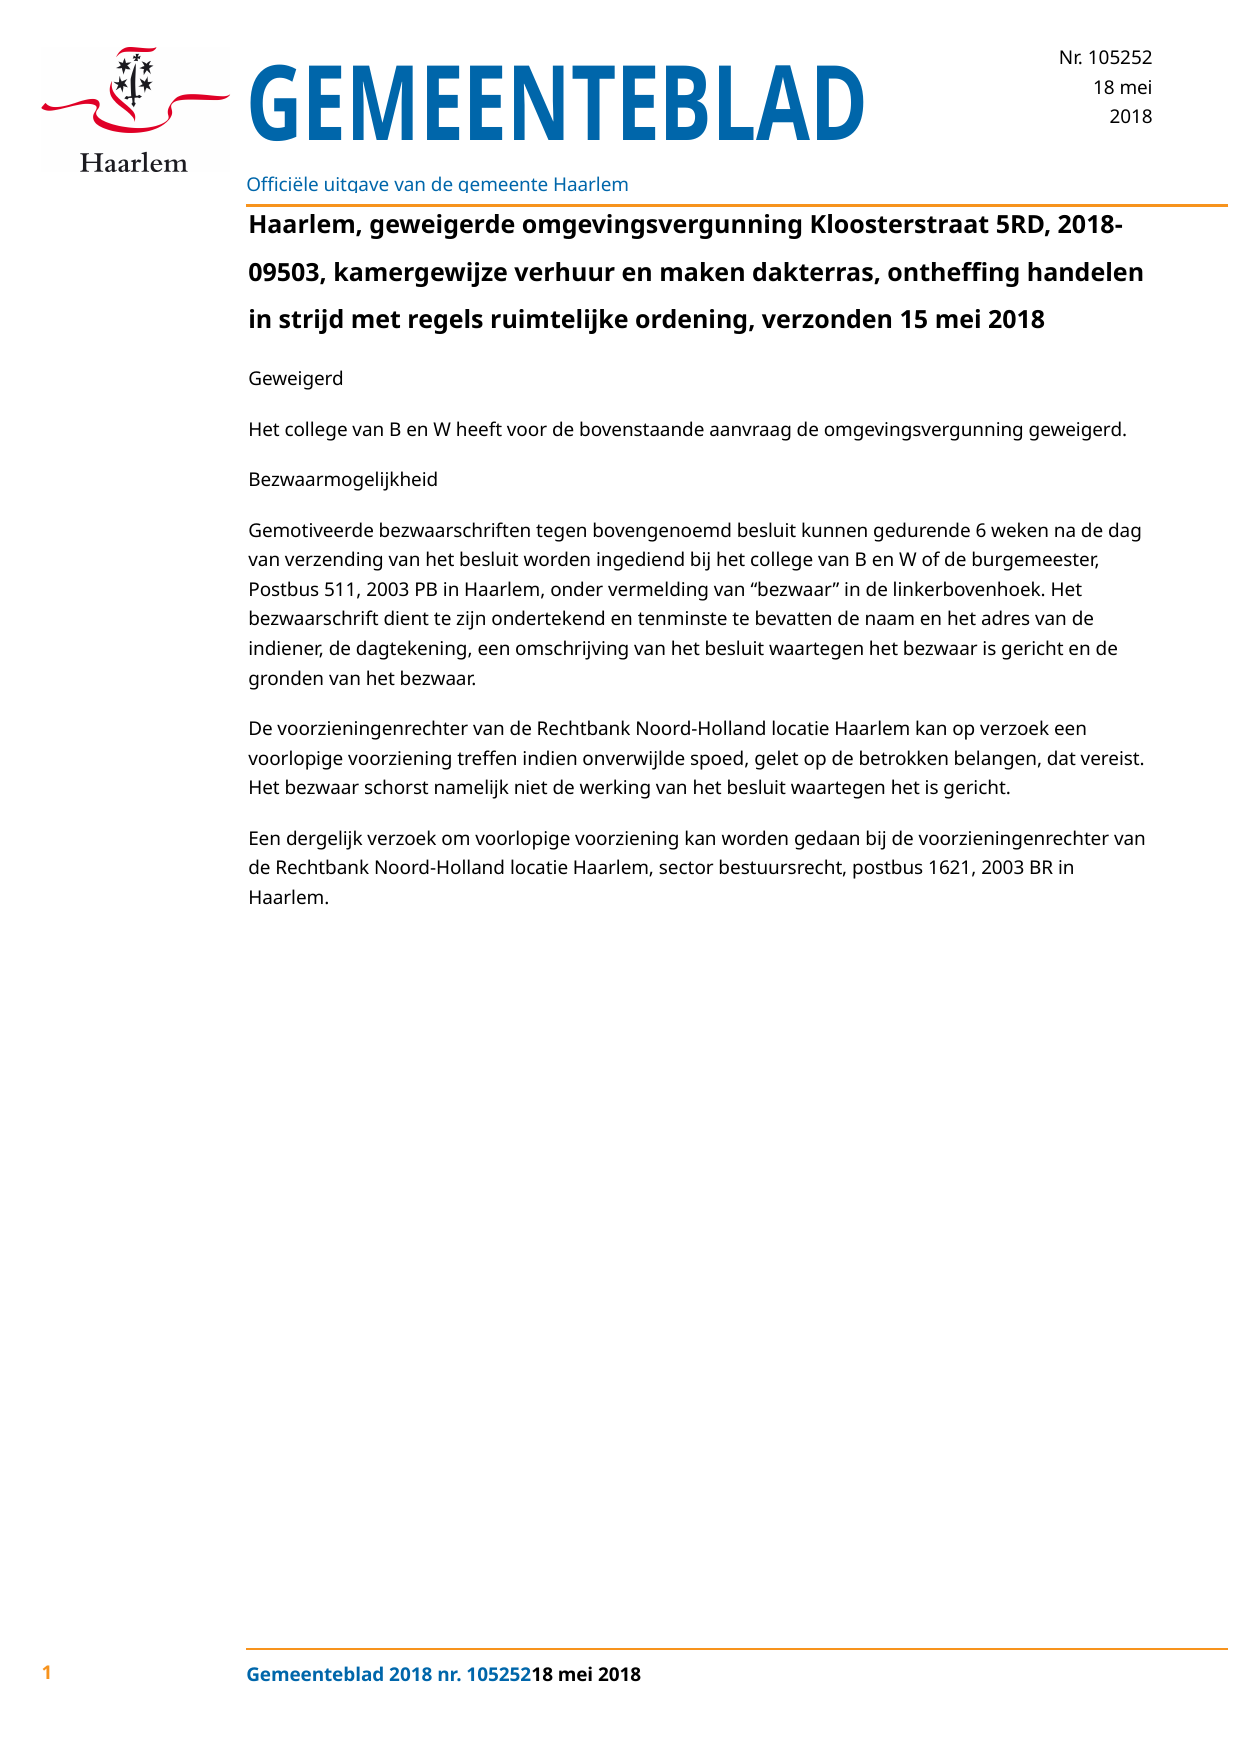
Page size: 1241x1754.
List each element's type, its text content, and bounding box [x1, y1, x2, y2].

picture [41, 47, 231, 172]
text Bezwaarmogelijkheid [248, 466, 1152, 492]
text Gemotiveerde bezwaarschriften tegen bovengenoemd besluit kunnen gedurende 6 weken na de dag van verzending van het besluit worden ingediend bij het college van B en W of de burgemeester, Postbus 511, 2003 PB in Haarlem, onder vermelding van “bezwaar” in de linkerbovenhoek. Het bezwaarschrift dient te zijn ondertekend en tenminste te bevatten de naam en het adres van de indiener, de dagtekening, een omschrijving van het besluit waartegen het bezwaar is gericht en de gronden van het bezwaar. [248, 517, 1152, 690]
text De voorzieningenrechter van de Rechtbank Noord-Holland locatie Haarlem kan op verzoek een voorlopige voorziening treffen indien onverwijlde spoed, gelet op de betrokken belangen, dat vereist. Het bezwaar schorst namelijk niet de werking van het besluit waartegen het is gericht. [248, 715, 1152, 800]
text Haarlem, geweigerde omgevingsvergunning Kloosterstraat 5RD, 2018-09503, kamergewijze verhuur en maken dakterras, ontheffing handelen in strijd met regels ruimtelijke ordening, verzonden 15 mei 2018 [248, 207, 1152, 336]
text Geweigerd [248, 366, 1152, 391]
text Een dergelijk verzoek om voorlopige voorziening kan worden gedaan bij de voorzieningenrechter van de Rechtbank Noord-Holland locatie Haarlem, sector bestuursrecht, postbus 1621, 2003 BR in Haarlem. [248, 825, 1152, 909]
text Het college van B en W heeft voor de bovenstaande aanvraag de omgevingsvergunning geweigerd. [248, 416, 1152, 442]
